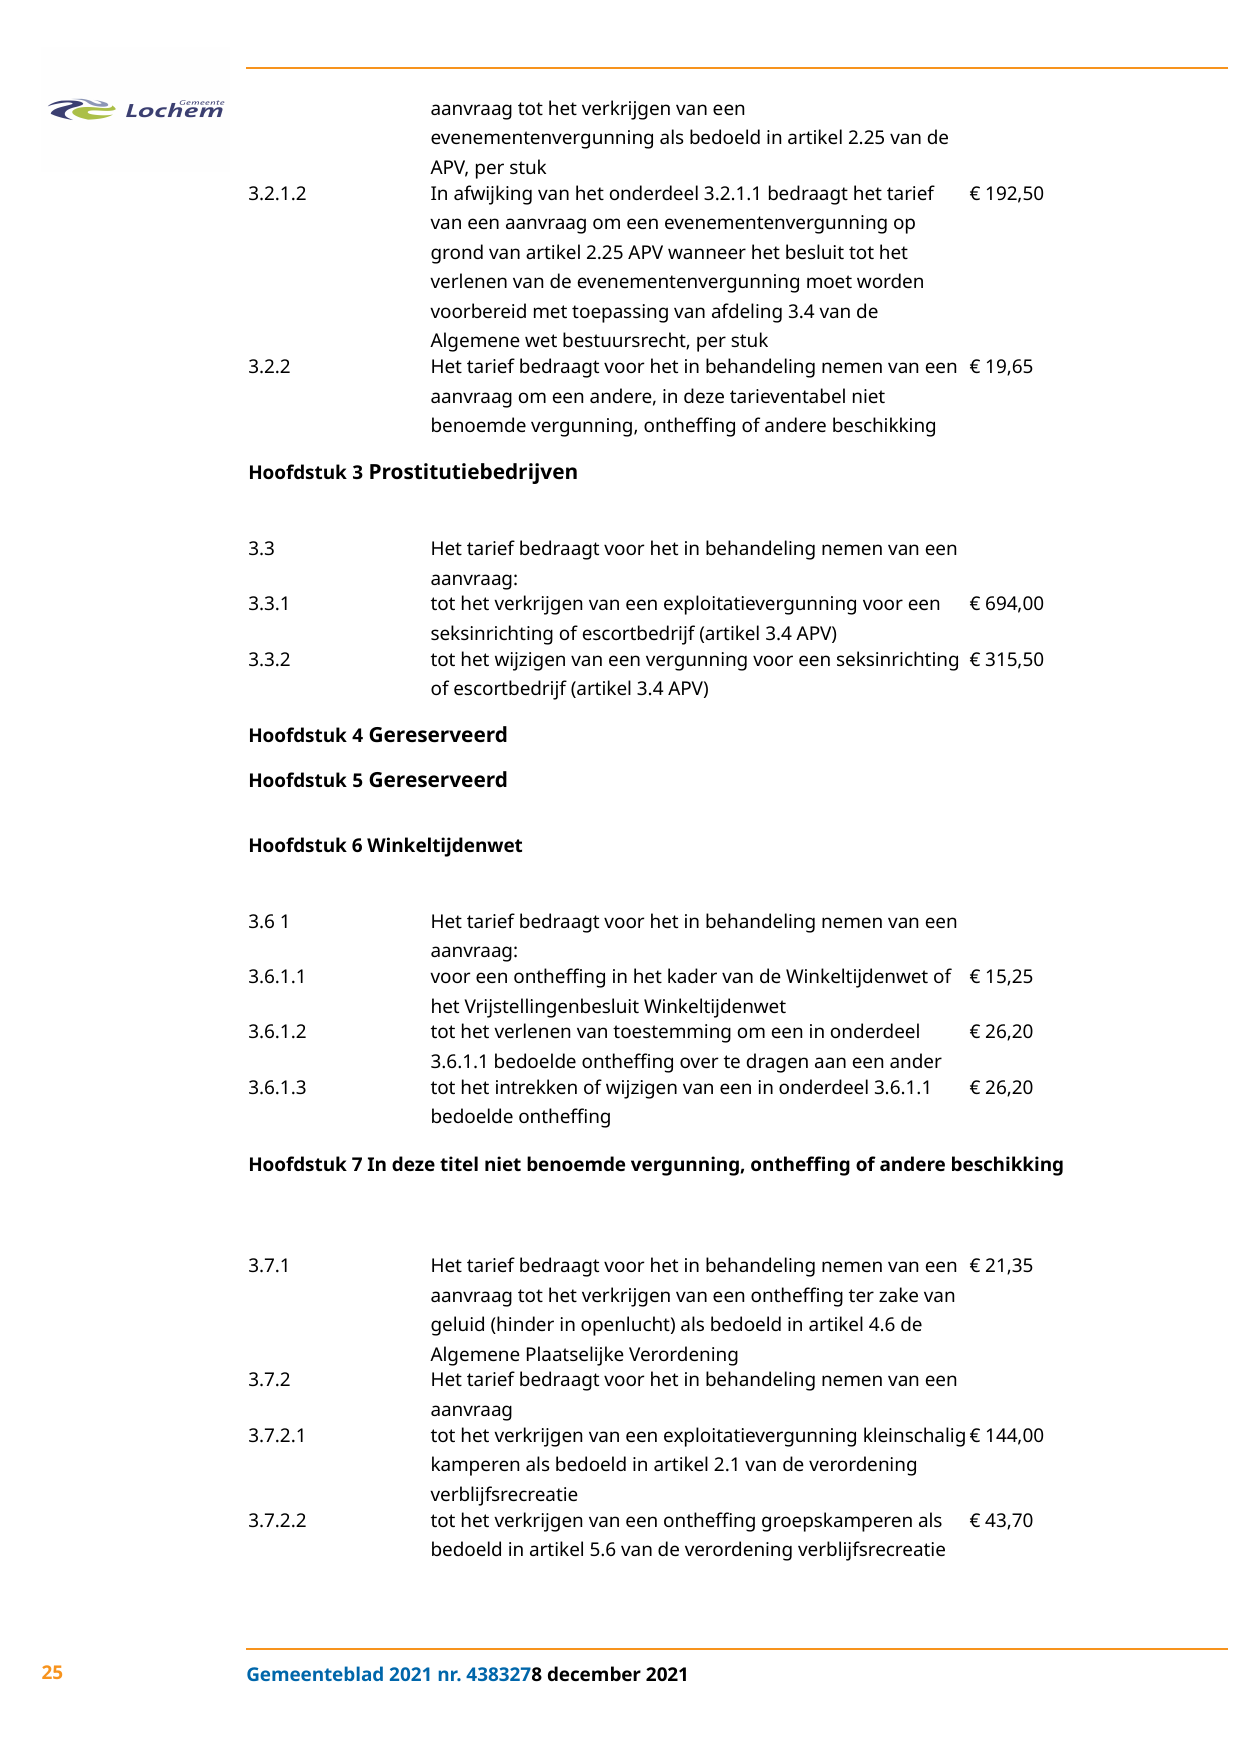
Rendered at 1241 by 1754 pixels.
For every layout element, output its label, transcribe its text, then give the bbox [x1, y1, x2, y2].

table_cell tot het verkrijgen van een exploitatievergunning kleinschalig kamperen als bedoeld in artikel 2.1 van de verordening verblijfsrecreatie [430, 1422, 969, 1507]
table_header Het tarief bedraagt voor het in behandeling nemen van een aanvraag: [430, 535, 969, 591]
table_cell In afwijking van het onderdeel 3.2.1.1 bedraagt het tarief van een aanvraag om een evenementenvergunning op grond van artikel 2.25 APV wanneer het besluit tot het verlenen van de evenementenvergunning moet worden voorbereid met toepassing van afdeling 3.4 van de Algemene wet bestuursrecht, per stuk [430, 180, 969, 353]
table_cell € 19,65 [969, 353, 1152, 438]
table_cell € 43,70 [969, 1507, 1152, 1562]
table_header Het tarief bedraagt voor het in behandeling nemen van een aanvraag: [430, 908, 969, 963]
table_cell € 694,00 [969, 591, 1152, 646]
table_header [969, 95, 1152, 180]
table_cell € 26,20 [969, 1019, 1152, 1074]
table_cell € 21,35 [969, 1252, 1152, 1367]
text Hoofdstuk 7 In deze titel niet benoemde vergunning, ontheffing of andere beschikking [248, 1149, 1152, 1177]
table_cell € 26,20 [969, 1074, 1152, 1129]
table_cell tot het intrekken of wijzigen van een in onderdeel 3.6.1.1 bedoelde ontheffing [430, 1074, 969, 1129]
table_cell 3.7.2 [248, 1367, 430, 1422]
table_cell € 192,50 [969, 180, 1152, 353]
table_cell 3.7.1 [248, 1252, 430, 1367]
table_cell 3.2.2 [248, 353, 430, 438]
text Hoofdstuk 6 Winkeltijdenwet [248, 830, 1152, 859]
table_header [248, 1226, 430, 1252]
table_cell [969, 1367, 1152, 1422]
table_header [969, 1226, 1152, 1252]
table_cell voor een ontheffing in het kader van de Winkeltijdenwet of het Vrijstellingenbesluit Winkeltijdenwet [430, 964, 969, 1019]
table_header [248, 95, 430, 180]
text Hoofdstuk 5 Gereserveerd [248, 765, 1152, 793]
picture [41, 47, 231, 172]
text Hoofdstuk 4 Gereserveerd [248, 721, 1152, 749]
table_cell Het tarief bedraagt voor het in behandeling nemen van een aanvraag tot het verkrijgen van een ontheffing ter zake van geluid (hinder in openlucht) als bedoeld in artikel 4.6 de Algemene Plaatselijke Verordening [430, 1252, 969, 1367]
table_cell 3.2.1.2 [248, 180, 430, 353]
table_header aanvraag tot het verkrijgen van een evenementenvergunning als bedoeld in artikel 2.25 van de APV, per stuk [430, 95, 969, 180]
table_header 3.3 [248, 535, 430, 591]
table_cell tot het verlenen van toestemming om een in onderdeel 3.6.1.1 bedoelde ontheffing over te dragen aan een ander [430, 1019, 969, 1074]
table_header 3.6 1 [248, 908, 430, 963]
table_cell 3.6.1.2 [248, 1019, 430, 1074]
table_header [969, 908, 1152, 963]
table_cell € 15,25 [969, 964, 1152, 1019]
table_cell tot het verkrijgen van een exploitatievergunning voor een seksinrichting of escortbedrijf (artikel 3.4 APV) [430, 591, 969, 646]
table_cell € 144,00 [969, 1422, 1152, 1507]
table_cell 3.7.2.2 [248, 1507, 430, 1562]
table_cell 3.6.1.1 [248, 964, 430, 1019]
table_cell 3.3.2 [248, 646, 430, 701]
table_cell 3.3.1 [248, 591, 430, 646]
table_cell tot het verkrijgen van een ontheffing groepskamperen als bedoeld in artikel 5.6 van de verordening verblijfsrecreatie [430, 1507, 969, 1562]
table_cell Het tarief bedraagt voor het in behandeling nemen van een aanvraag om een andere, in deze tarieventabel niet benoemde vergunning, ontheffing of andere beschikking [430, 353, 969, 438]
table_cell € 315,50 [969, 646, 1152, 701]
table_header [969, 535, 1152, 591]
table_header [430, 1226, 969, 1252]
table_cell tot het wijzigen van een vergunning voor een seksinrichting of escortbedrijf (artikel 3.4 APV) [430, 646, 969, 701]
table_cell 3.7.2.1 [248, 1422, 430, 1507]
table_cell Het tarief bedraagt voor het in behandeling nemen van een aanvraag [430, 1367, 969, 1422]
text Hoofdstuk 3 Prostitutiebedrijven [248, 457, 1152, 486]
table_cell 3.6.1.3 [248, 1074, 430, 1129]
